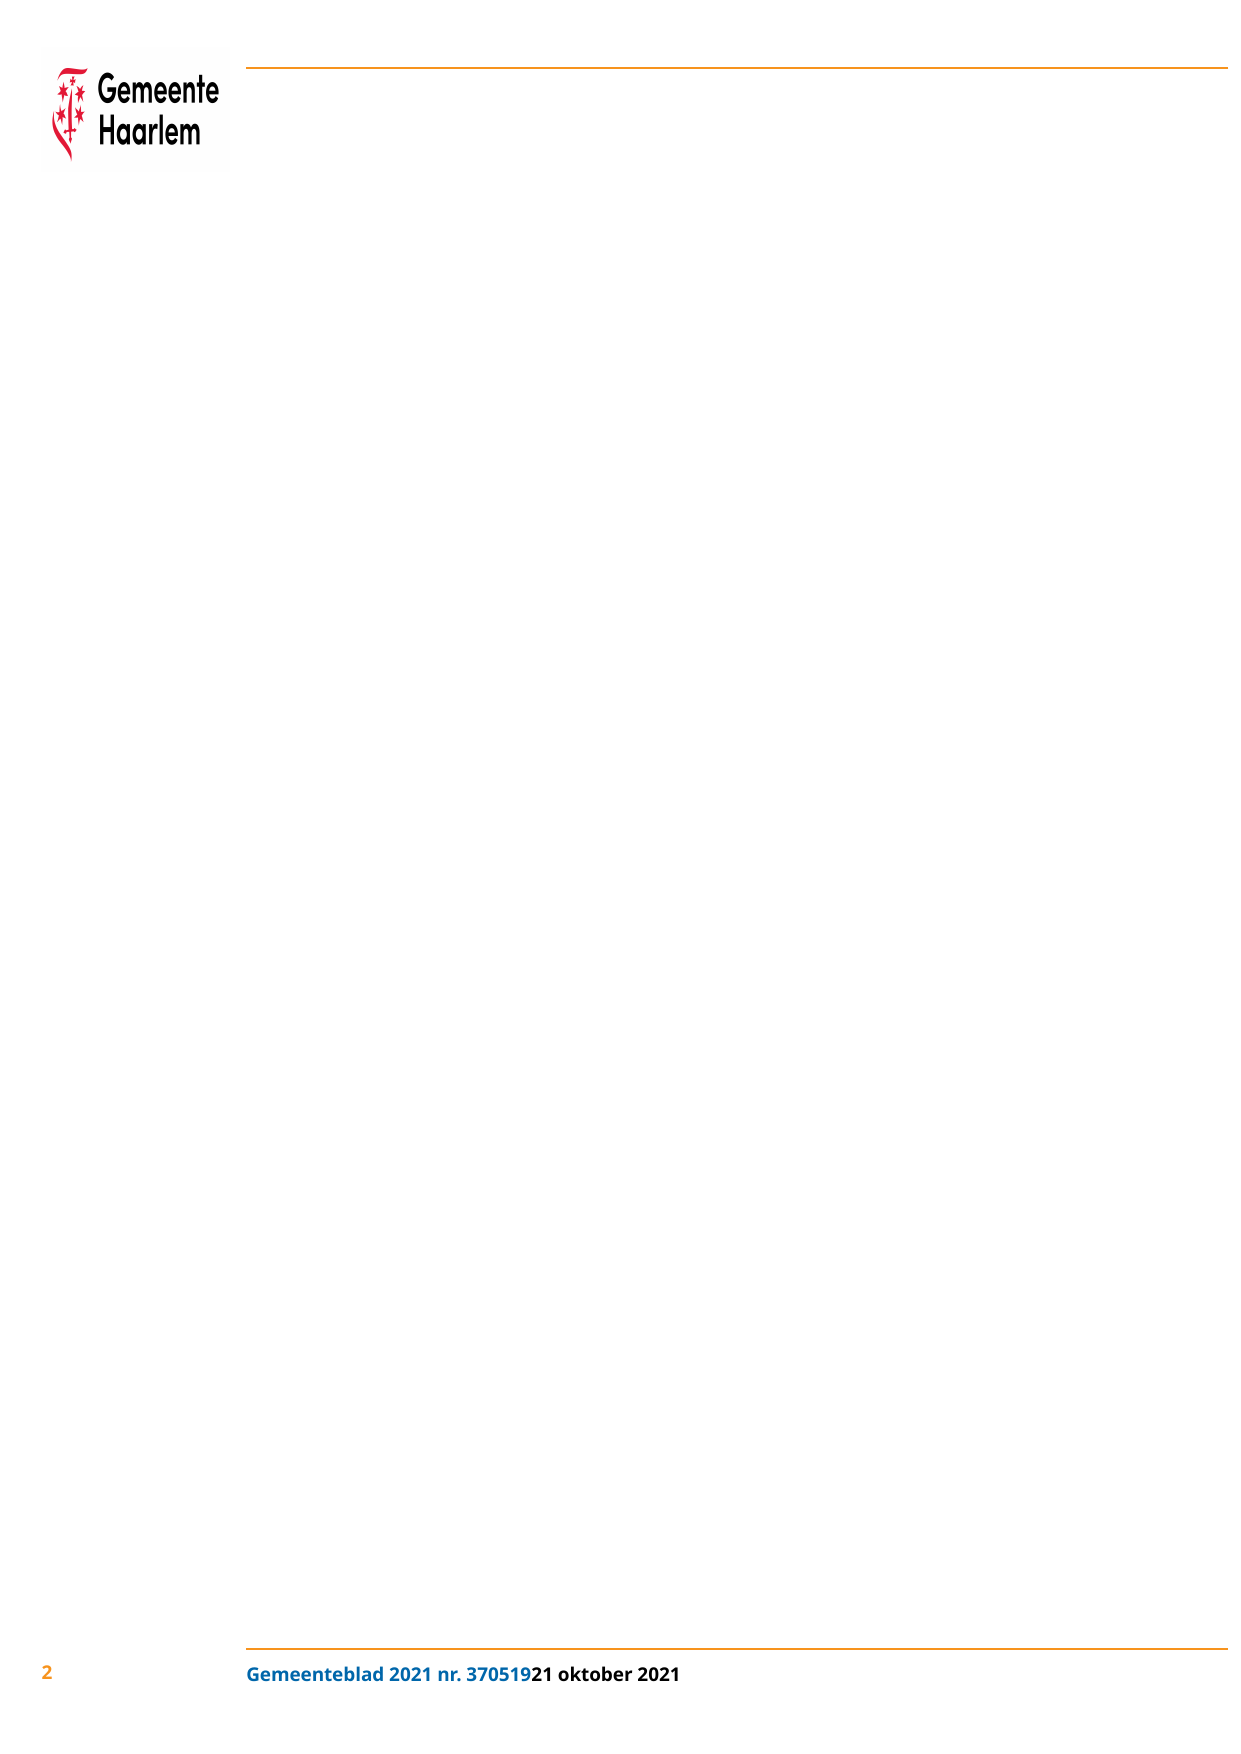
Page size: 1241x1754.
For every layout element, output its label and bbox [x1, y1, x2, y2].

picture [41, 47, 231, 172]
